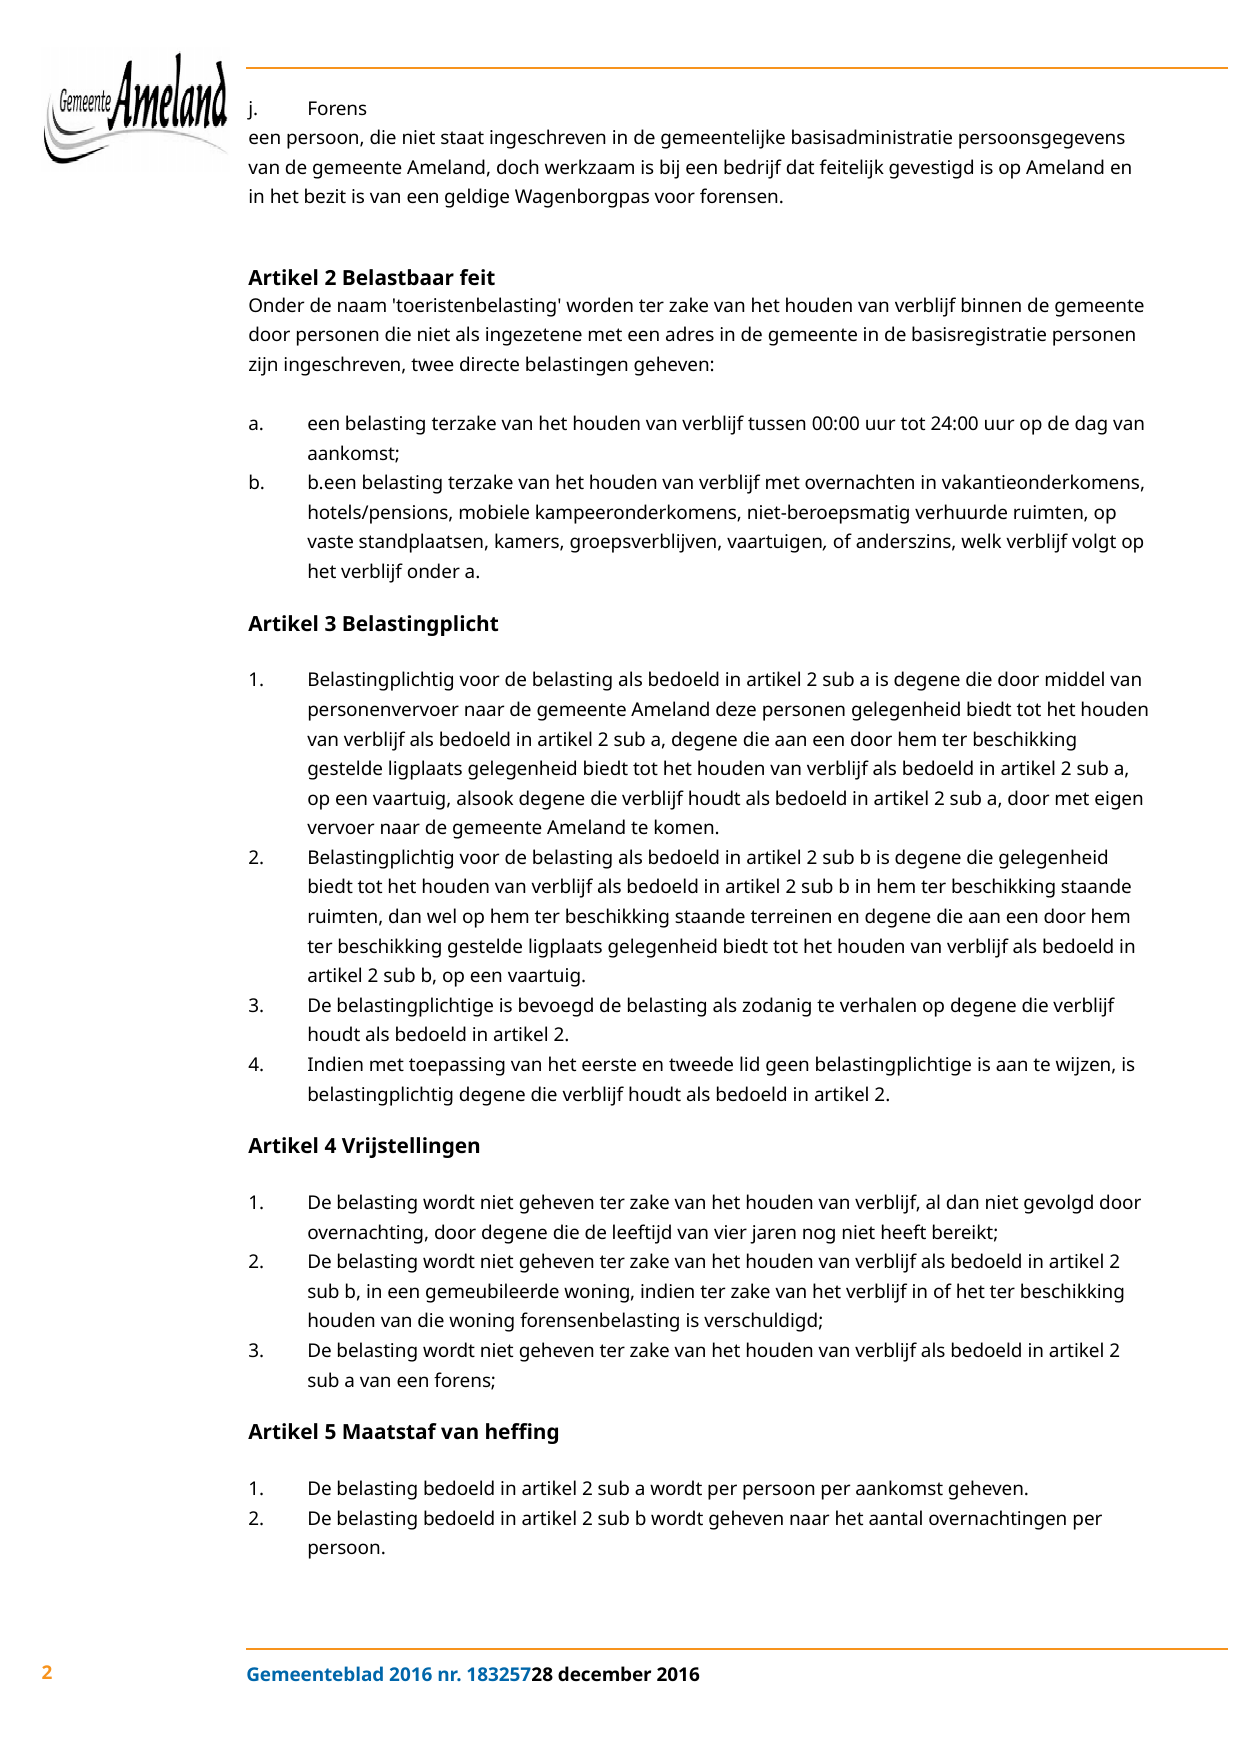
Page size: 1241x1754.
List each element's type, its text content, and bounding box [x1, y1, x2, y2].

text Artikel 3 Belastingplicht [248, 609, 1152, 637]
list De belasting bedoeld in artikel 2 sub b wordt geheven naar het aantal overnachtingen per persoon. [248, 1505, 1152, 1560]
list De belasting wordt niet geheven ter zake van het houden van verblijf als bedoeld in artikel 2 sub b, in een gemeubileerde woning, indien ter zake van het verblijf in of het ter beschikking houden van die woning forensenbelasting is verschuldigd; [248, 1248, 1152, 1333]
list De belasting wordt niet geheven ter zake van het houden van verblijf, al dan niet gevolgd door overnachting, door degene die de leeftijd van vier jaren nog niet heeft bereikt; [248, 1189, 1152, 1244]
text Onder de naam 'toeristenbelasting' worden ter zake van het houden van verblijf binnen de gemeente door personen die niet als ingezetene met een adres in de gemeente in de basisregistratie personen zijn ingeschreven, twee directe belastingen geheven: [248, 292, 1152, 377]
list De belasting wordt niet geheven ter zake van het houden van verblijf als bedoeld in artikel 2 sub a van een forens; [248, 1337, 1152, 1392]
list Belastingplichtig voor de belasting als bedoeld in artikel 2 sub a is degene die door middel van personenvervoer naar de gemeente Ameland deze personen gelegenheid biedt tot het houden van verblijf als bedoeld in artikel 2 sub a, degene die aan een door hem ter beschikking gestelde ligplaats gelegenheid biedt tot het houden van verblijf als bedoeld in artikel 2 sub a, op een vaartuig, alsook degene die verblijf houdt als bedoeld in artikel 2 sub a, door met eigen vervoer naar de gemeente Ameland te komen. [248, 667, 1152, 840]
list De belastingplichtige is bevoegd de belasting als zodanig te verhalen op degene die verblijf houdt als bedoeld in artikel 2. [248, 992, 1152, 1047]
list Belastingplichtig voor de belasting als bedoeld in artikel 2 sub b is degene die gelegenheid biedt tot het houden van verblijf als bedoeld in artikel 2 sub b in hem ter beschikking staande ruimten, dan wel op hem ter beschikking staande terreinen en degene die aan een door hem ter beschikking gestelde ligplaats gelegenheid biedt tot het houden van verblijf als bedoeld in artikel 2 sub b, op een vaartuig. [248, 844, 1152, 988]
text Artikel 4 Vrijstellingen [248, 1131, 1152, 1160]
text Artikel 2 Belastbaar feit [248, 263, 1152, 292]
text een persoon, die niet staat ingeschreven in de gemeentelijke basisadministratie persoonsgegevens van de gemeente Ameland, doch werkzaam is bij een bedrijf dat feitelijk gevestigd is op Ameland en in het bezit is van een geldige Wagenborgpas voor forensen. [248, 124, 1152, 209]
list een belasting terzake van het houden van verblijf tussen 00:00 uur tot 24:00 uur op de dag van aankomst; [248, 410, 1152, 466]
list b.een belasting terzake van het houden van verblijf met overnachten in vakantieonderkomens, hotels/pensions, mobiele kampeeronderkomens, niet-beroepsmatig verhuurde ruimten, op vaste standplaatsen, kamers, groepsverblijven, vaartuigen, of anderszins, welk verblijf volgt op het verblijf onder a. [248, 469, 1152, 584]
list Indien met toepassing van het eerste en tweede lid geen belastingplichtige is aan te wijzen, is belastingplichtig degene die verblijf houdt als bedoeld in artikel 2. [248, 1051, 1152, 1107]
list Forens [248, 95, 1152, 121]
picture [41, 47, 231, 172]
list De belasting bedoeld in artikel 2 sub a wordt per persoon per aankomst geheven. [248, 1475, 1152, 1501]
text Artikel 5 Maatstaf van heffing [248, 1417, 1152, 1446]
